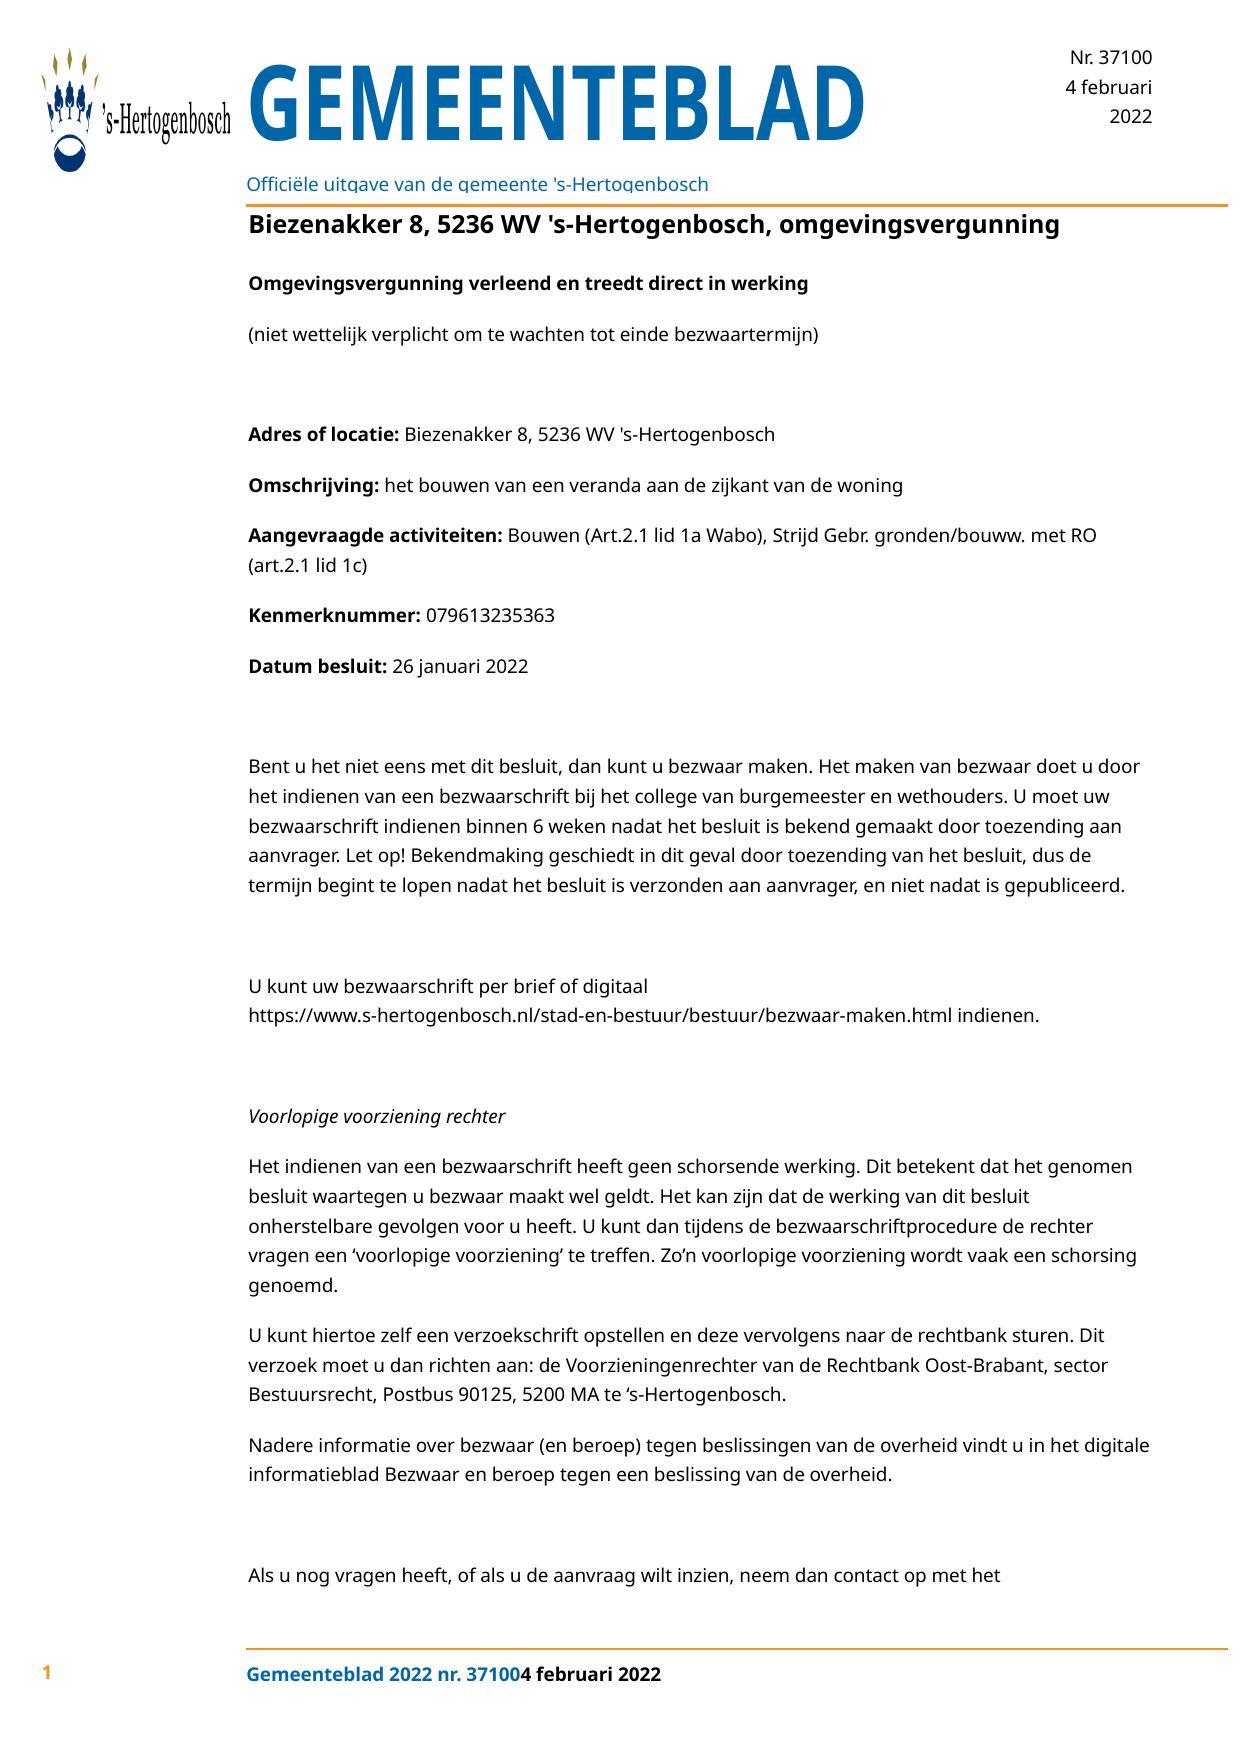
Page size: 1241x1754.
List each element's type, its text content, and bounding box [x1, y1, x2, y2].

text (niet wettelijk verplicht om te wachten tot einde bezwaartermijn) [248, 321, 1152, 346]
text Adres of locatie: Biezenakker 8, 5236 WV 's-Hertogenbosch [248, 422, 1152, 447]
text Nadere informatie over bezwaar (en beroep) tegen beslissingen van de overheid vindt u in het digitale informatieblad Bezwaar en beroep tegen een beslissing van de overheid. [248, 1432, 1152, 1487]
text U kunt uw bezwaarschrift per brief of digitaal https://www.s-hertogenbosch.nl/stad-en-bestuur/bestuur/bezwaar-maken.html indienen. [248, 973, 1152, 1028]
text Biezenakker 8, 5236 WV 's-Hertogenbosch, omgevingsvergunning [248, 207, 1152, 241]
text Als u nog vragen heeft, of als u de aanvraag wilt inzien, neem dan contact op met het [248, 1562, 1152, 1588]
text Bent u het niet eens met dit besluit, dan kunt u bezwaar maken. Het maken van bezwaar doet u door het indienen van een bezwaarschrift bij het college van burgemeester en wethouders. U moet uw bezwaarschrift indienen binnen 6 weken nadat het besluit is bekend gemaakt door toezending aan aanvrager. Let op! Bekendmaking geschiedt in dit geval door toezending van het besluit, dus de termijn begint te lopen nadat het besluit is verzonden aan aanvrager, en niet nadat is gepubliceerd. [248, 754, 1152, 898]
text Omschrijving: het bouwen van een veranda aan de zijkant van de woning [248, 472, 1152, 498]
text Het indienen van een bezwaarschrift heeft geen schorsende werking. Dit betekent dat het genomen besluit waartegen u bezwaar maakt wel geldt. Het kan zijn dat de werking van dit besluit onherstelbare gevolgen voor u heeft. U kunt dan tijdens de bezwaarschriftprocedure de rechter vragen een ‘voorlopige voorziening’ te treffen. Zo’n voorlopige voorziening wordt vaak een schorsing genoemd. [248, 1154, 1152, 1298]
text Datum besluit: 26 januari 2022 [248, 653, 1152, 678]
text Aangevraagde activiteiten: Bouwen (Art.2.1 lid 1a Wabo), Strijd Gebr. gronden/bouww. met RO (art.2.1 lid 1c) [248, 522, 1152, 578]
text Voorlopige voorziening rechter [248, 1103, 1152, 1129]
picture [41, 47, 231, 172]
text U kunt hiertoe zelf een verzoekschrift opstellen en deze vervolgens naar de rechtbank sturen. Dit verzoek moet u dan richten aan: de Voorzieningenrechter van de Rechtbank Oost-Brabant, sector Bestuursrecht, Postbus 90125, 5200 MA te ‘s-Hertogenbosch. [248, 1322, 1152, 1407]
text Omgevingsvergunning verleend en treedt direct in werking [248, 270, 1152, 296]
text Kenmerknummer: 079613235363 [248, 602, 1152, 628]
